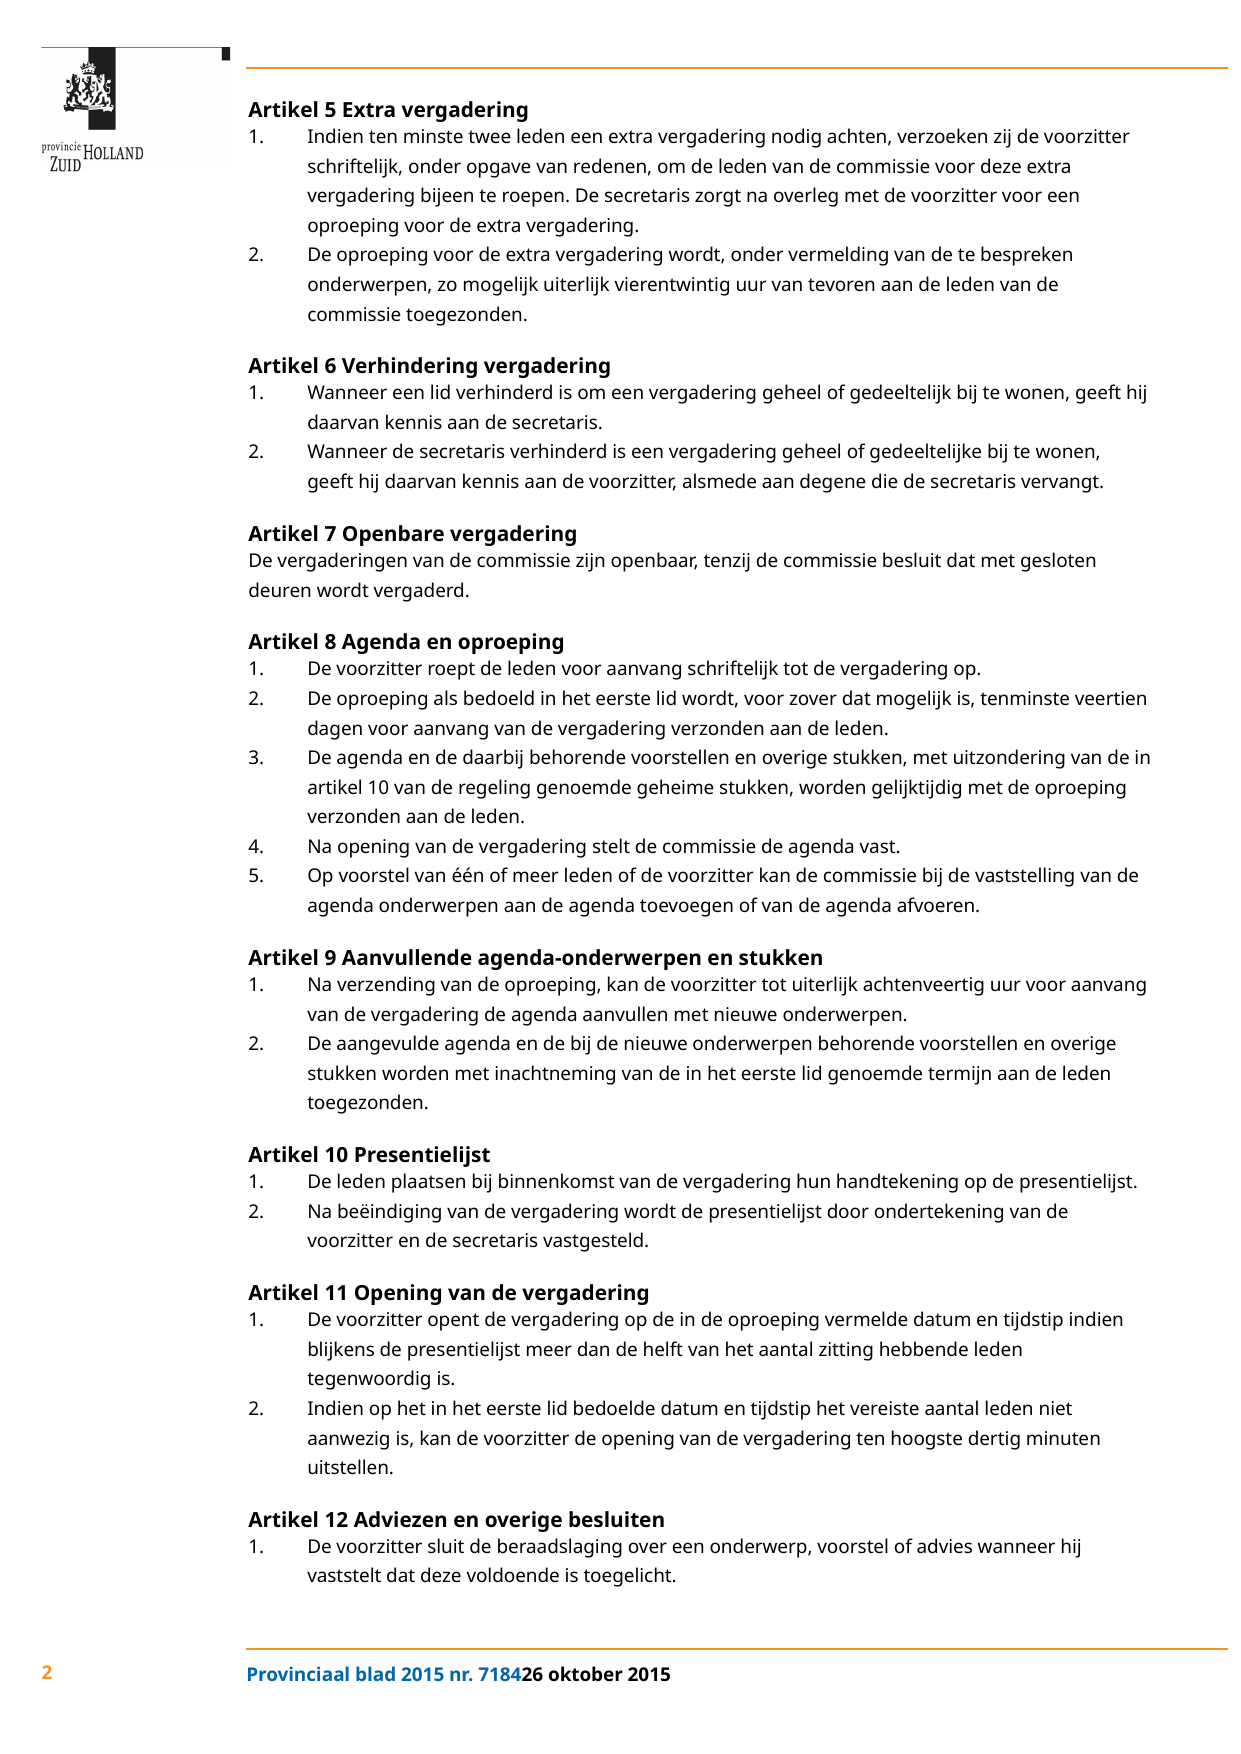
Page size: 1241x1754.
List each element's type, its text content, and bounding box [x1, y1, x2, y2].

text De vergaderingen van de commissie zijn openbaar, tenzij de commissie besluit dat met gesloten deuren wordt vergaderd. [248, 547, 1152, 602]
list De leden plaatsen bij binnenkomst van de vergadering hun handtekening op de presentielijst. [248, 1168, 1152, 1194]
text Artikel 10 Presentielijst [248, 1140, 1152, 1168]
list De voorzitter opent de vergadering op de in de oproeping vermelde datum en tijdstip indien blijkens de presentielijst meer dan de helft van het aantal zitting hebbende leden tegenwoordig is. [248, 1306, 1152, 1391]
list De voorzitter sluit de beraadslaging over een onderwerp, voorstel of advies wanneer hij vaststelt dat deze voldoende is toegelicht. [248, 1533, 1152, 1588]
list Na opening van de vergadering stelt de commissie de agenda vast. [248, 833, 1152, 859]
picture [41, 47, 231, 172]
text Artikel 5 Extra vergadering [248, 95, 1152, 123]
list Wanneer een lid verhinderd is om een vergadering geheel of gedeeltelijk bij te wonen, geeft hij daarvan kennis aan de secretaris. [248, 379, 1152, 435]
list Na beëindiging van de vergadering wordt de presentielijst door ondertekening van de voorzitter en de secretaris vastgesteld. [248, 1198, 1152, 1253]
list Indien op het in het eerste lid bedoelde datum en tijdstip het vereiste aantal leden niet aanwezig is, kan de voorzitter de opening van de vergadering ten hoogste dertig minuten uitstellen. [248, 1395, 1152, 1480]
text Artikel 9 Aanvullende agenda-onderwerpen en stukken [248, 943, 1152, 971]
list De agenda en de daarbij behorende voorstellen en overige stukken, met uitzondering van de in artikel 10 van de regeling genoemde geheime stukken, worden gelijktijdig met de oproeping verzonden aan de leden. [248, 744, 1152, 829]
text Artikel 12 Adviezen en overige besluiten [248, 1505, 1152, 1533]
list Op voorstel van één of meer leden of de voorzitter kan de commissie bij de vaststelling van de agenda onderwerpen aan de agenda toevoegen of van de agenda afvoeren. [248, 863, 1152, 918]
text Artikel 7 Openbare vergadering [248, 519, 1152, 547]
text Artikel 6 Verhindering vergadering [248, 351, 1152, 379]
list Indien ten minste twee leden een extra vergadering nodig achten, verzoeken zij de voorzitter schriftelijk, onder opgave van redenen, om de leden van de commissie voor deze extra vergadering bijeen te roepen. De secretaris zorgt na overleg met de voorzitter voor een oproeping voor de extra vergadering. [248, 123, 1152, 238]
text Artikel 8 Agenda en oproeping [248, 627, 1152, 656]
list De voorzitter roept de leden voor aanvang schriftelijk tot de vergadering op. [248, 656, 1152, 681]
list De aangevulde agenda en de bij de nieuwe onderwerpen behorende voorstellen en overige stukken worden met inachtneming van de in het eerste lid genoemde termijn aan de leden toegezonden. [248, 1030, 1152, 1115]
list Wanneer de secretaris verhinderd is een vergadering geheel of gedeeltelijke bij te wonen, geeft hij daarvan kennis aan de voorzitter, alsmede aan degene die de secretaris vervangt. [248, 439, 1152, 494]
list Na verzending van de oproeping, kan de voorzitter tot uiterlijk achtenveertig uur voor aanvang van de vergadering de agenda aanvullen met nieuwe onderwerpen. [248, 971, 1152, 1026]
text Artikel 11 Opening van de vergadering [248, 1278, 1152, 1306]
list De oproeping voor de extra vergadering wordt, onder vermelding van de te bespreken onderwerpen, zo mogelijk uiterlijk vierentwintig uur van tevoren aan de leden van de commissie toegezonden. [248, 242, 1152, 326]
list De oproeping als bedoeld in het eerste lid wordt, voor zover dat mogelijk is, tenminste veertien dagen voor aanvang van de vergadering verzonden aan de leden. [248, 685, 1152, 741]
